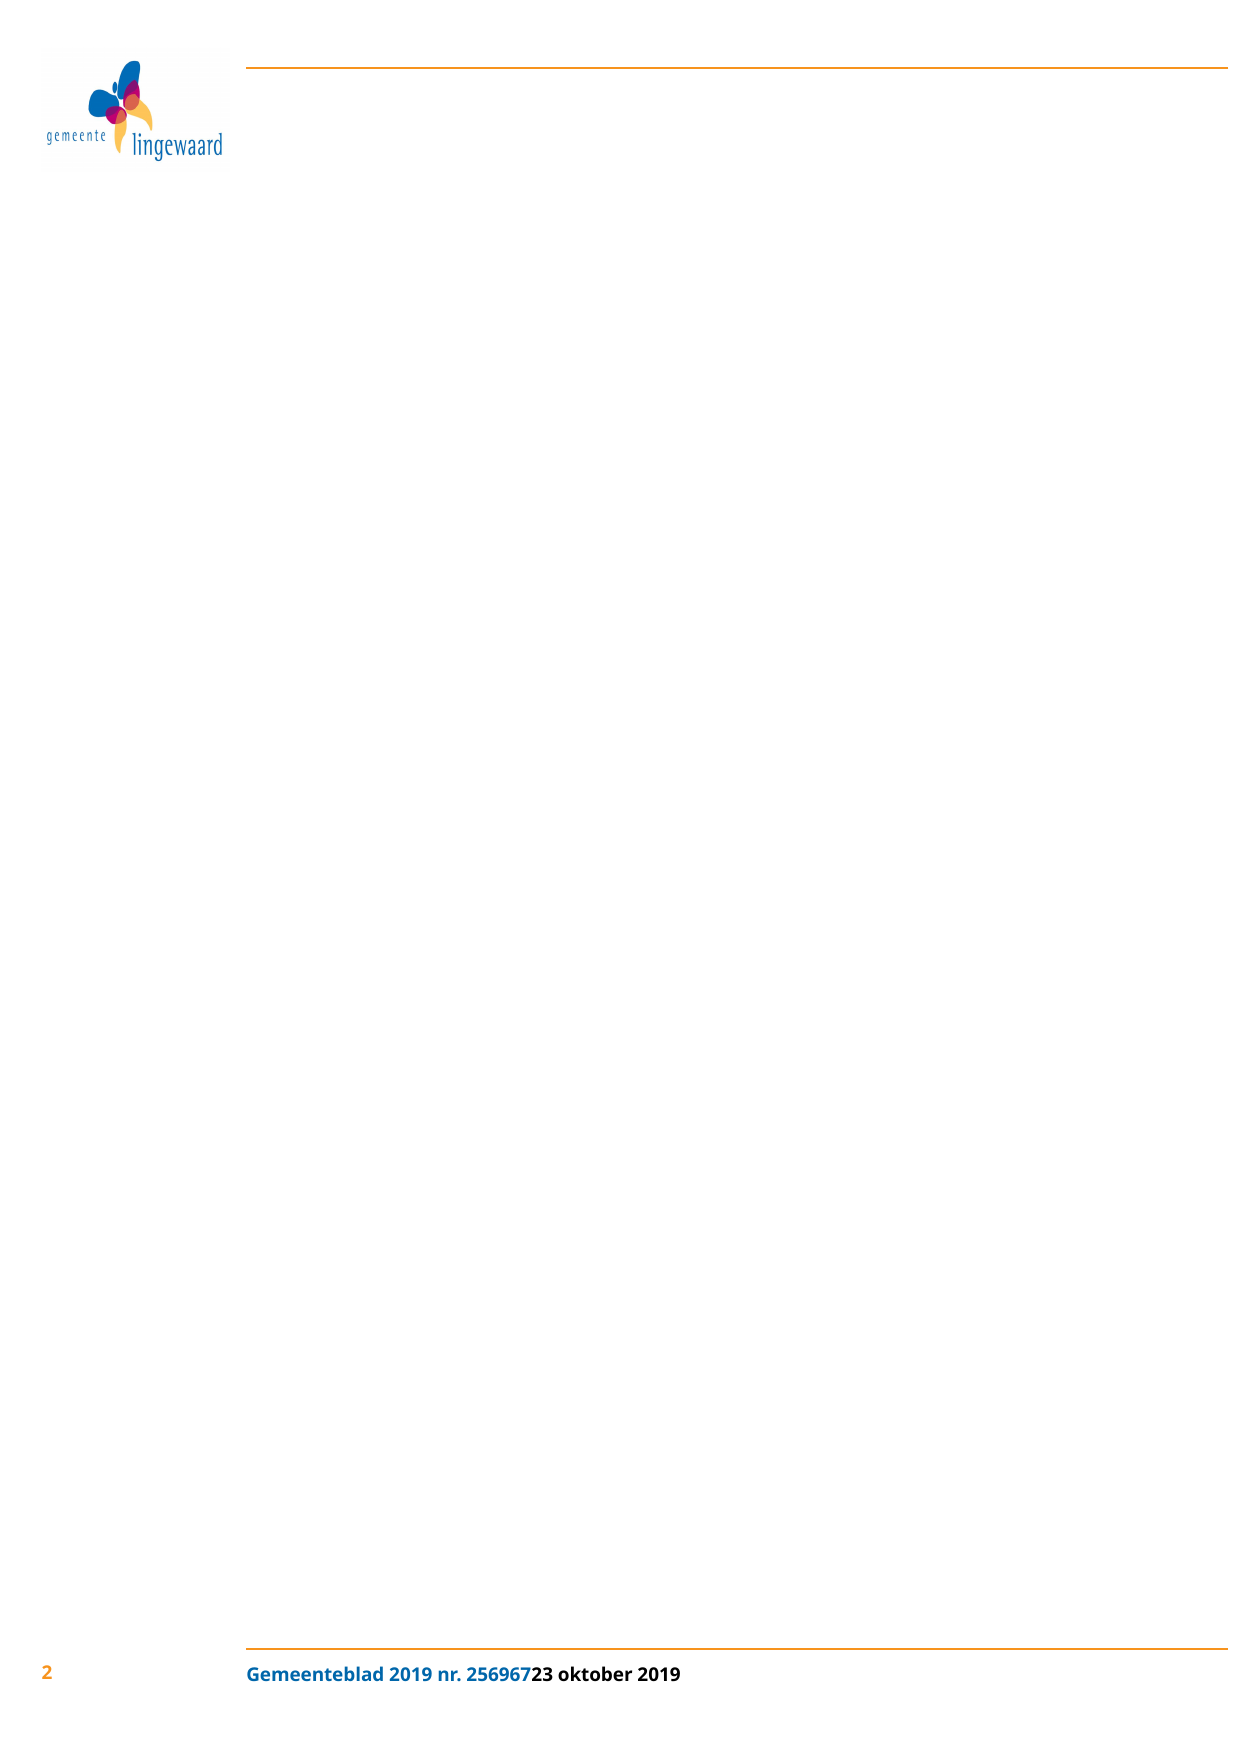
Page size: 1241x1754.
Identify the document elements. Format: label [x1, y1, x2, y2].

picture [41, 47, 231, 172]
